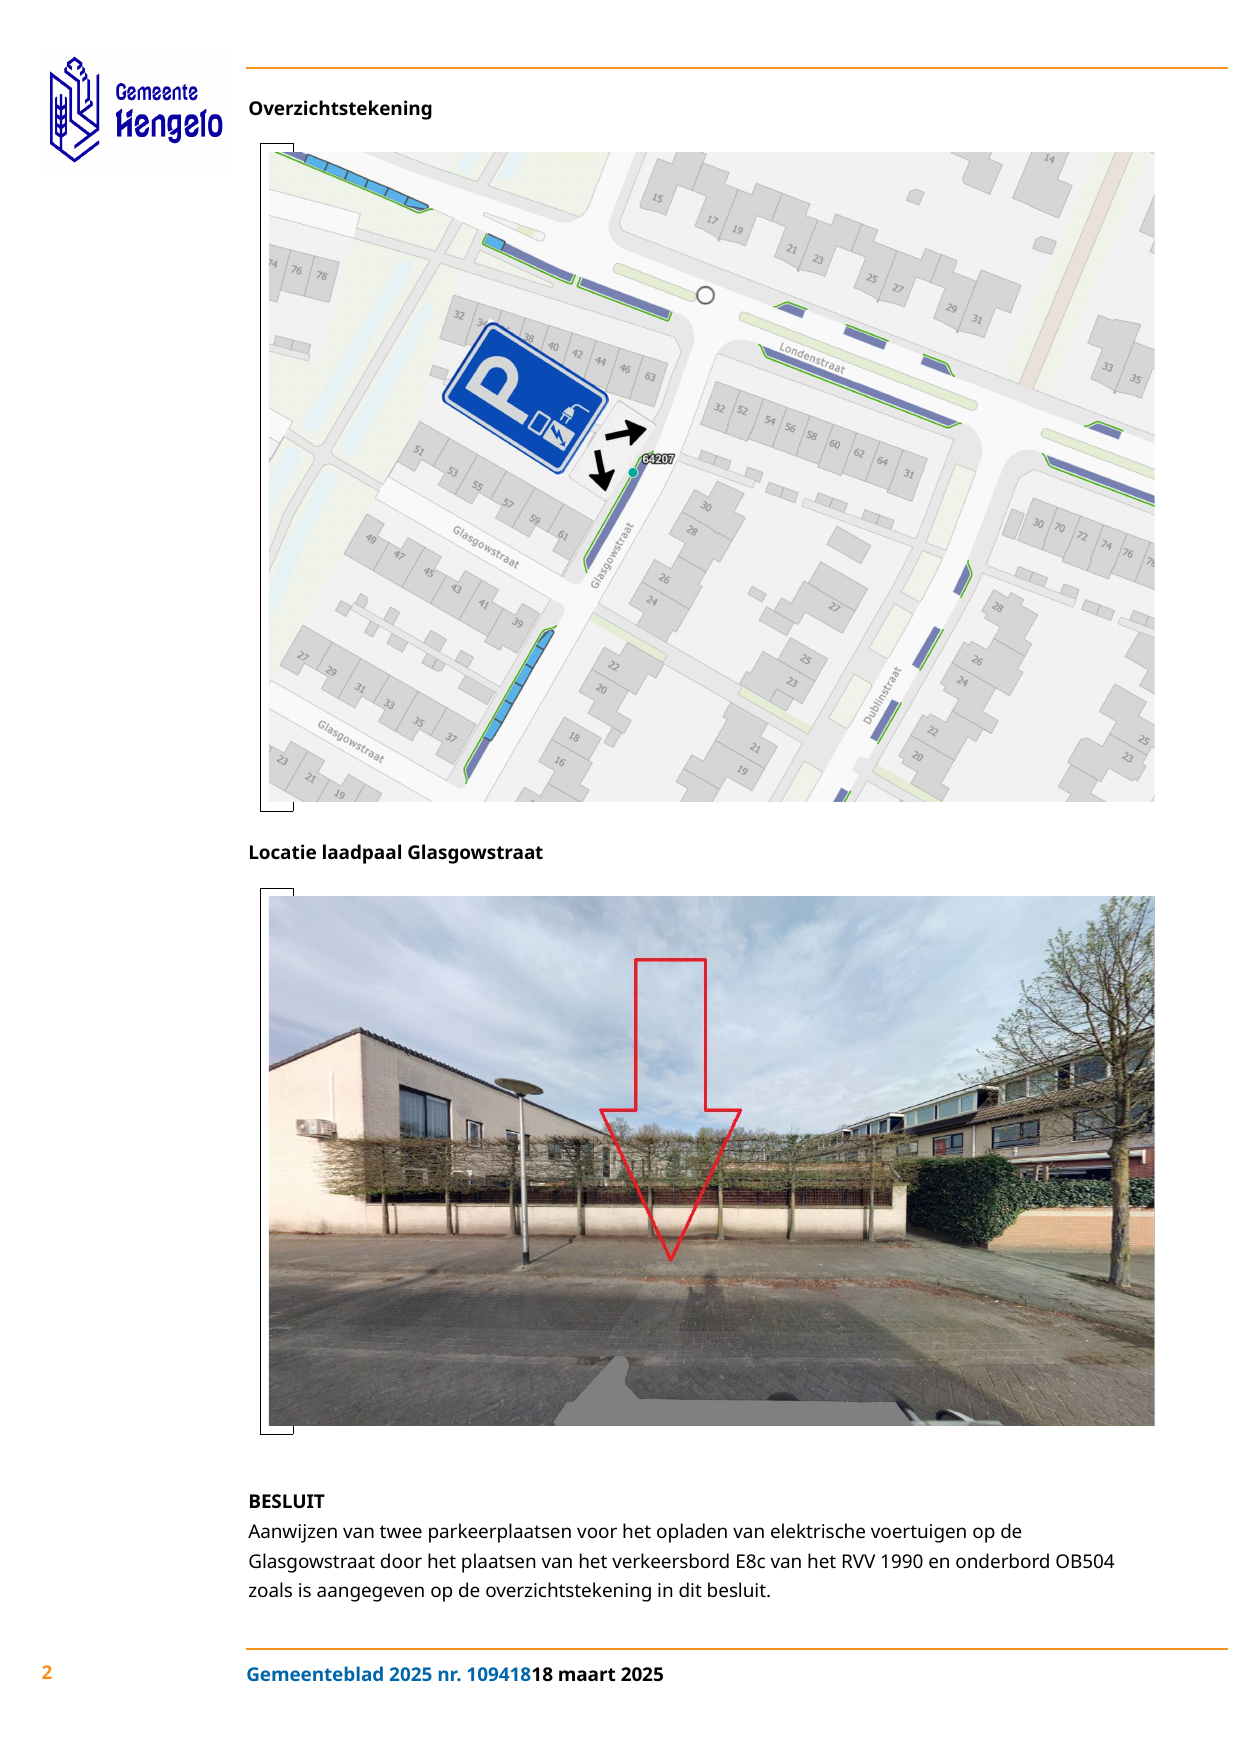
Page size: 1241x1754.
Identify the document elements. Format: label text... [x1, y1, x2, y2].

picture [268, 152, 1155, 802]
text Locatie laadpaal Glasgowstraat [248, 839, 1152, 865]
text Overzichtstekening [248, 95, 1152, 121]
picture [268, 896, 1155, 1426]
text Aanwijzen van twee parkeerplaatsen voor het opladen van elektrische voertuigen op de Glasgowstraat door het plaatsen van het verkeersbord E8c van het RVV 1990 en onderbord OB504 zoals is aangegeven op de overzichtstekening in dit besluit. [248, 1518, 1152, 1603]
text BESLUIT [248, 1489, 1152, 1514]
picture [41, 47, 231, 172]
